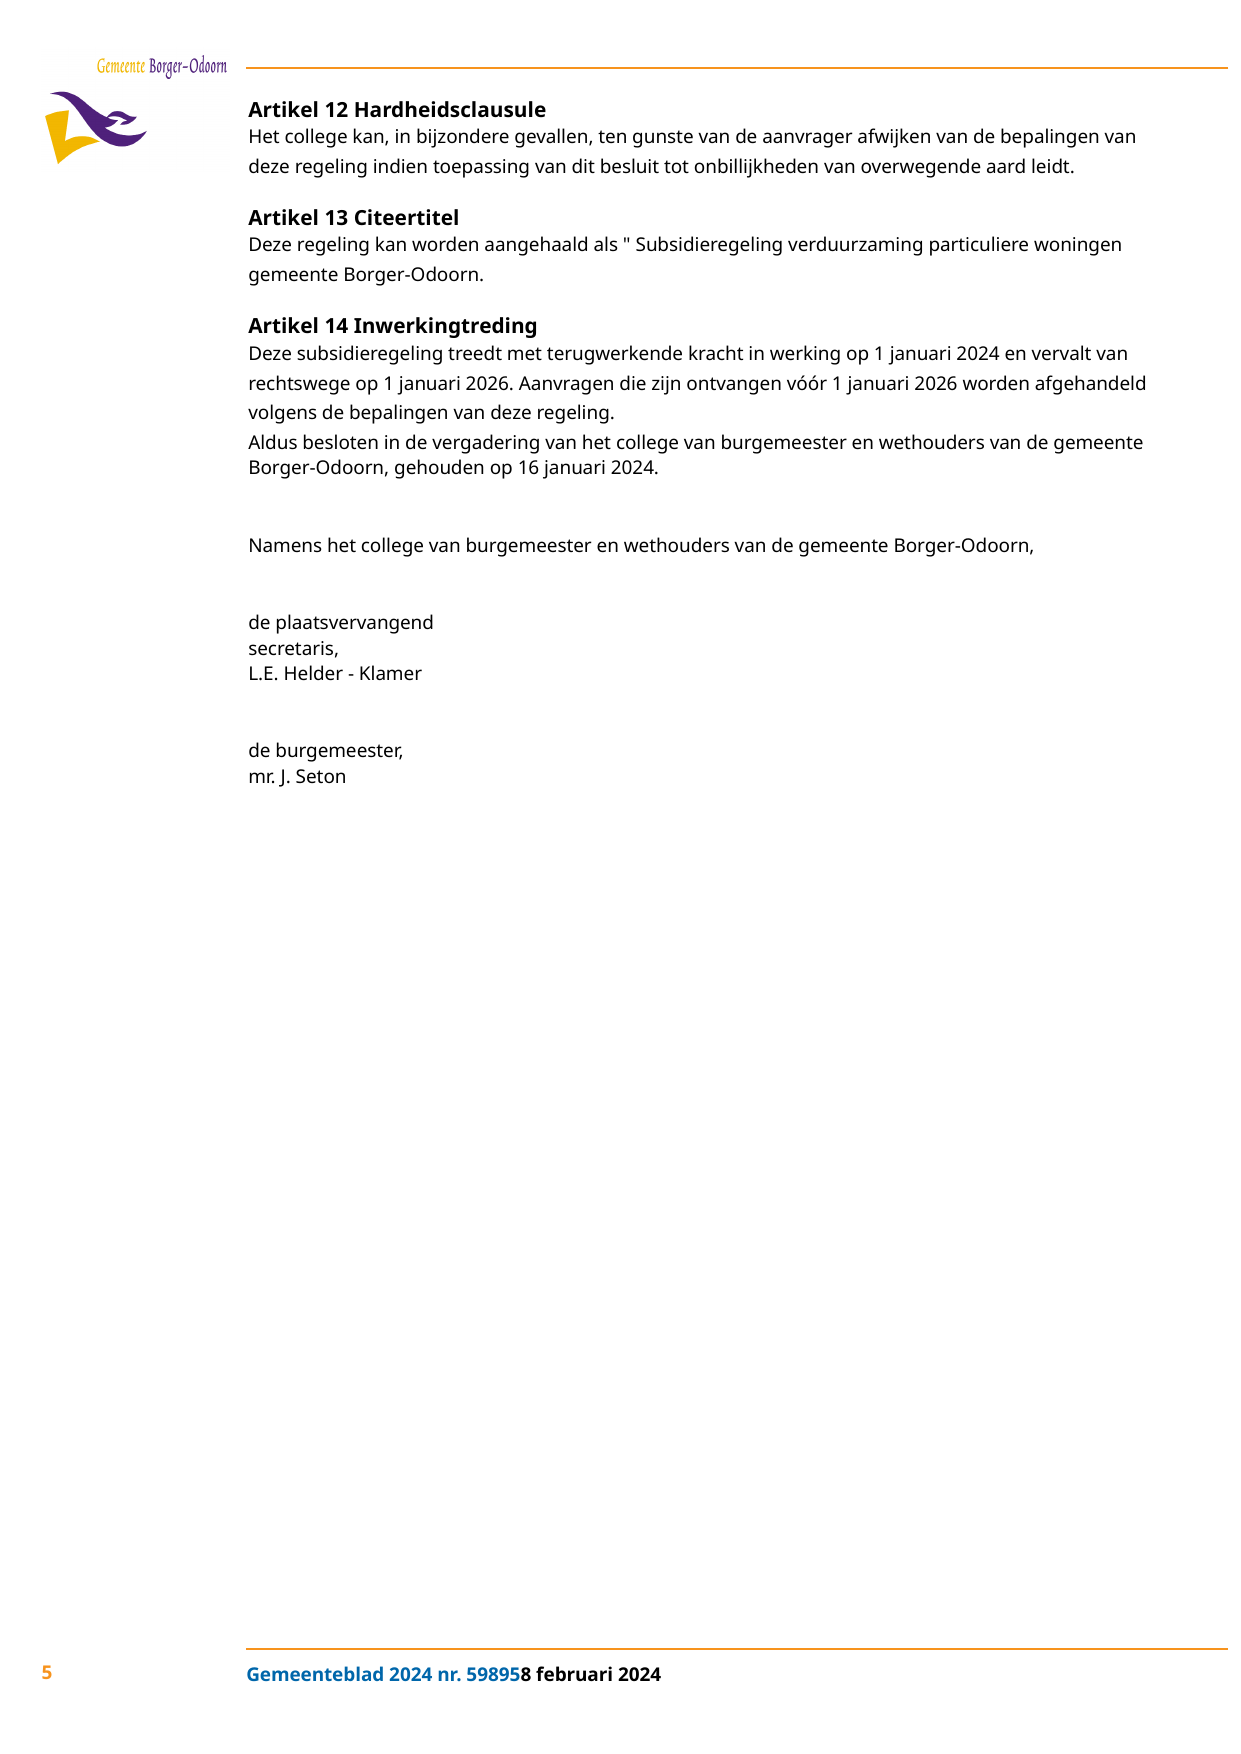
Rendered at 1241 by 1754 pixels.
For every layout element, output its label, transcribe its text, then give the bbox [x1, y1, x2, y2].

text Artikel 13 Citeertitel [248, 203, 1152, 232]
text Namens het college van burgemeester en wethouders van de gemeente Borger-Odoorn, [248, 532, 1152, 557]
text L.E. Helder - Klamer [248, 660, 1152, 686]
text Aldus besloten in de vergadering van het college van burgemeester en wethouders van de gemeente Borger-Odoorn, gehouden op 16 januari 2024. [248, 429, 1152, 480]
text de burgemeester, [248, 738, 1152, 763]
text de plaatsvervangend [248, 609, 1152, 635]
picture [41, 47, 231, 172]
text mr. J. Seton [248, 763, 1152, 789]
text Artikel 14 Inwerkingtreding [248, 312, 1152, 340]
text Deze subsidieregeling treedt met terugwerkende kracht in werking op 1 januari 2024 en vervalt van rechtswege op 1 januari 2026. Aanvragen die zijn ontvangen vóór 1 januari 2026 worden afgehandeld volgens de bepalingen van deze regeling. [248, 340, 1152, 425]
text Deze regeling kan worden aangehaald als " Subsidieregeling verduurzaming particuliere woningen gemeente Borger-Odoorn. [248, 232, 1152, 287]
text Artikel 12 Hardheidsclausule [248, 95, 1152, 123]
text secretaris, [248, 635, 1152, 660]
text Het college kan, in bijzondere gevallen, ten gunste van de aanvrager afwijken van de bepalingen van deze regeling indien toepassing van dit besluit tot onbillijkheden van overwegende aard leidt. [248, 123, 1152, 178]
